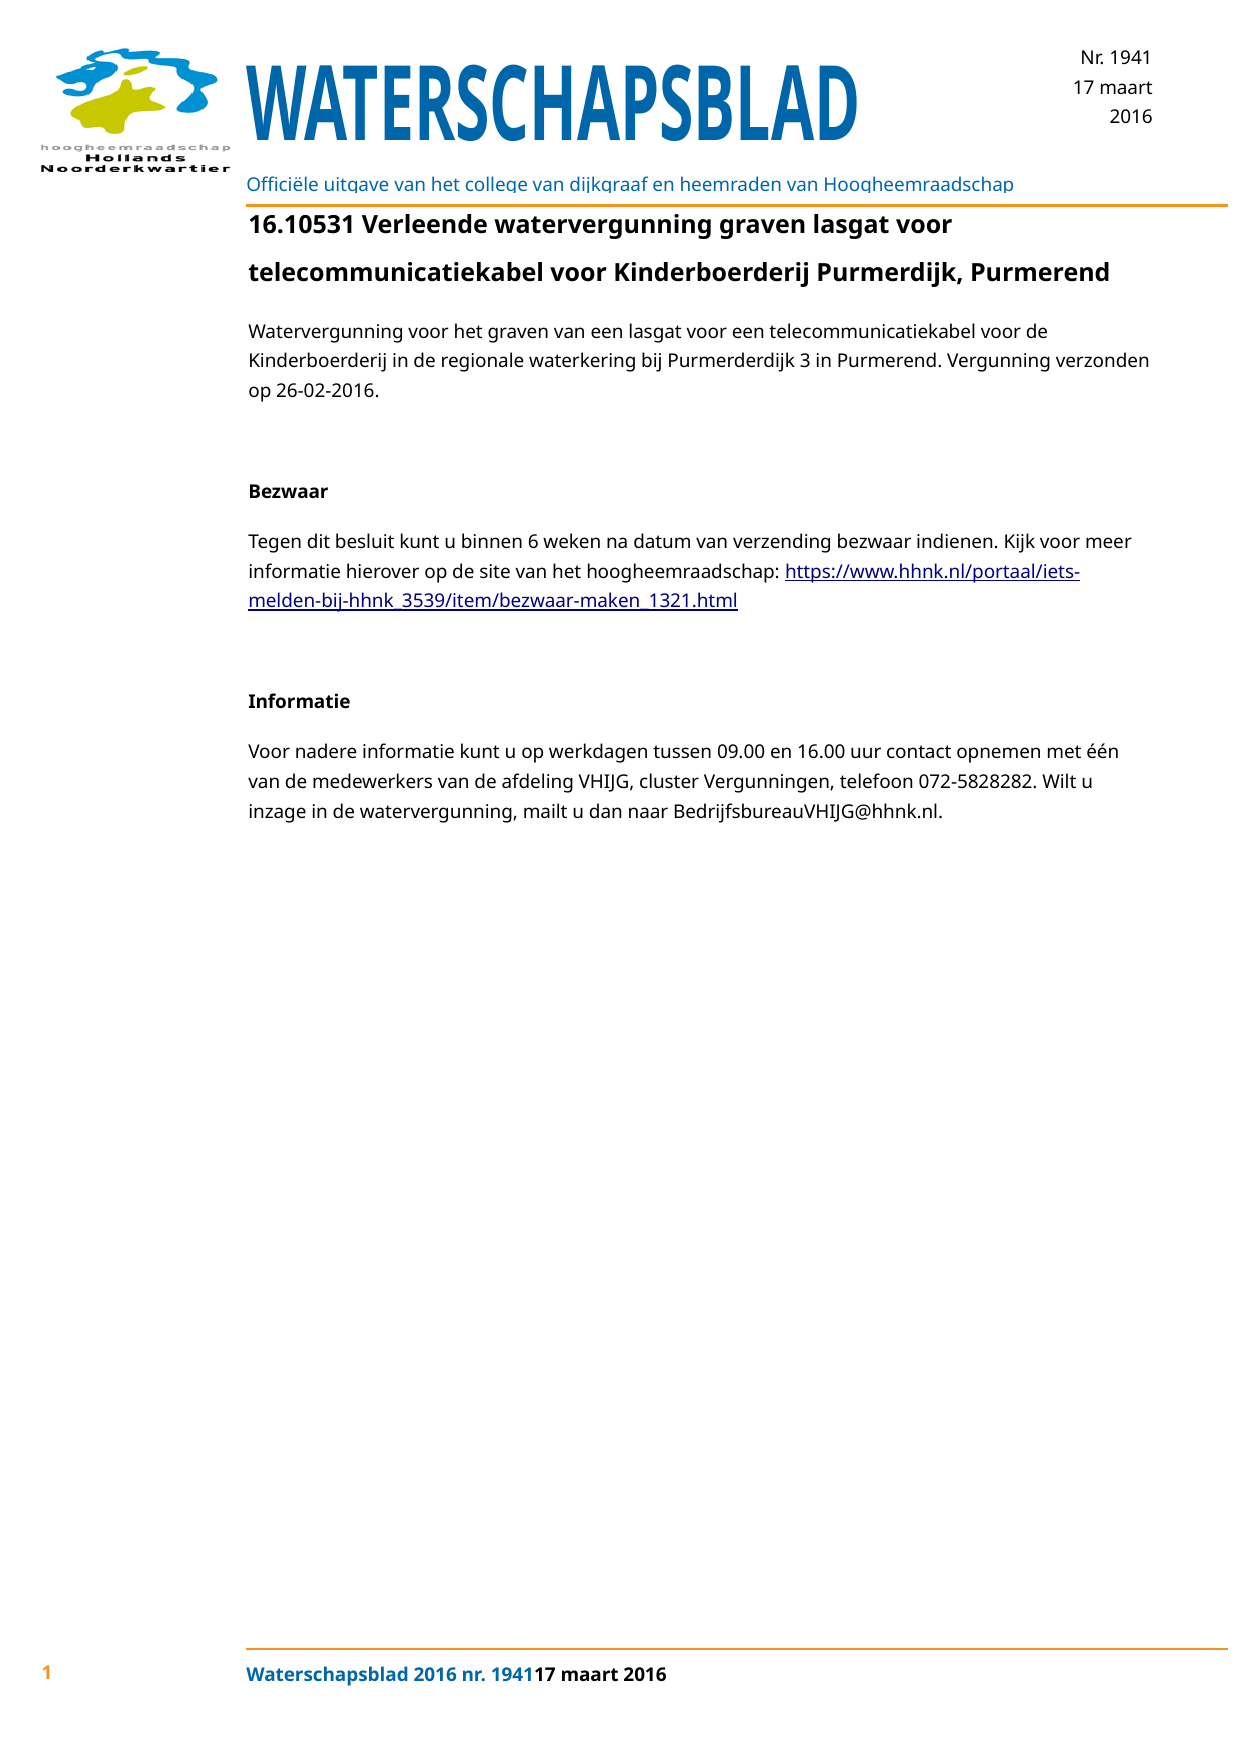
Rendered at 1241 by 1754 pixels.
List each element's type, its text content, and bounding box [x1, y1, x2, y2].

text Tegen dit besluit kunt u binnen 6 weken na datum van verzending bezwaar indienen. Kijk voor meer informatie hierover op de site van het hoogheemraadschap: https://www.hhnk.nl/portaal/iets-melden-bij-hhnk_3539/item/bezwaar-maken_1321.html [248, 528, 1152, 613]
text Watervergunning voor het graven van een lasgat voor een telecommunicatiekabel voor de Kinderboerderij in de regionale waterkering bij Purmerderdijk 3 in Purmerend. Vergunning verzonden op 26-02-2016. [248, 318, 1152, 403]
text 16.10531 Verleende watervergunning graven lasgat voor telecommunicatiekabel voor Kinderboerderij Purmerdijk, Purmerend [248, 207, 1152, 288]
text Voor nadere informatie kunt u op werkdagen tussen 09.00 en 16.00 uur contact opnemen met één van de medewerkers van de afdeling VHIJG, cluster Vergunningen, telefoon 072-5828282. Wilt u inzage in de watervergunning, mailt u dan naar BedrijfsbureauVHIJG@hhnk.nl. [248, 739, 1152, 824]
picture [41, 47, 231, 172]
text Informatie [248, 688, 1152, 714]
text Bezwaar [248, 478, 1152, 504]
